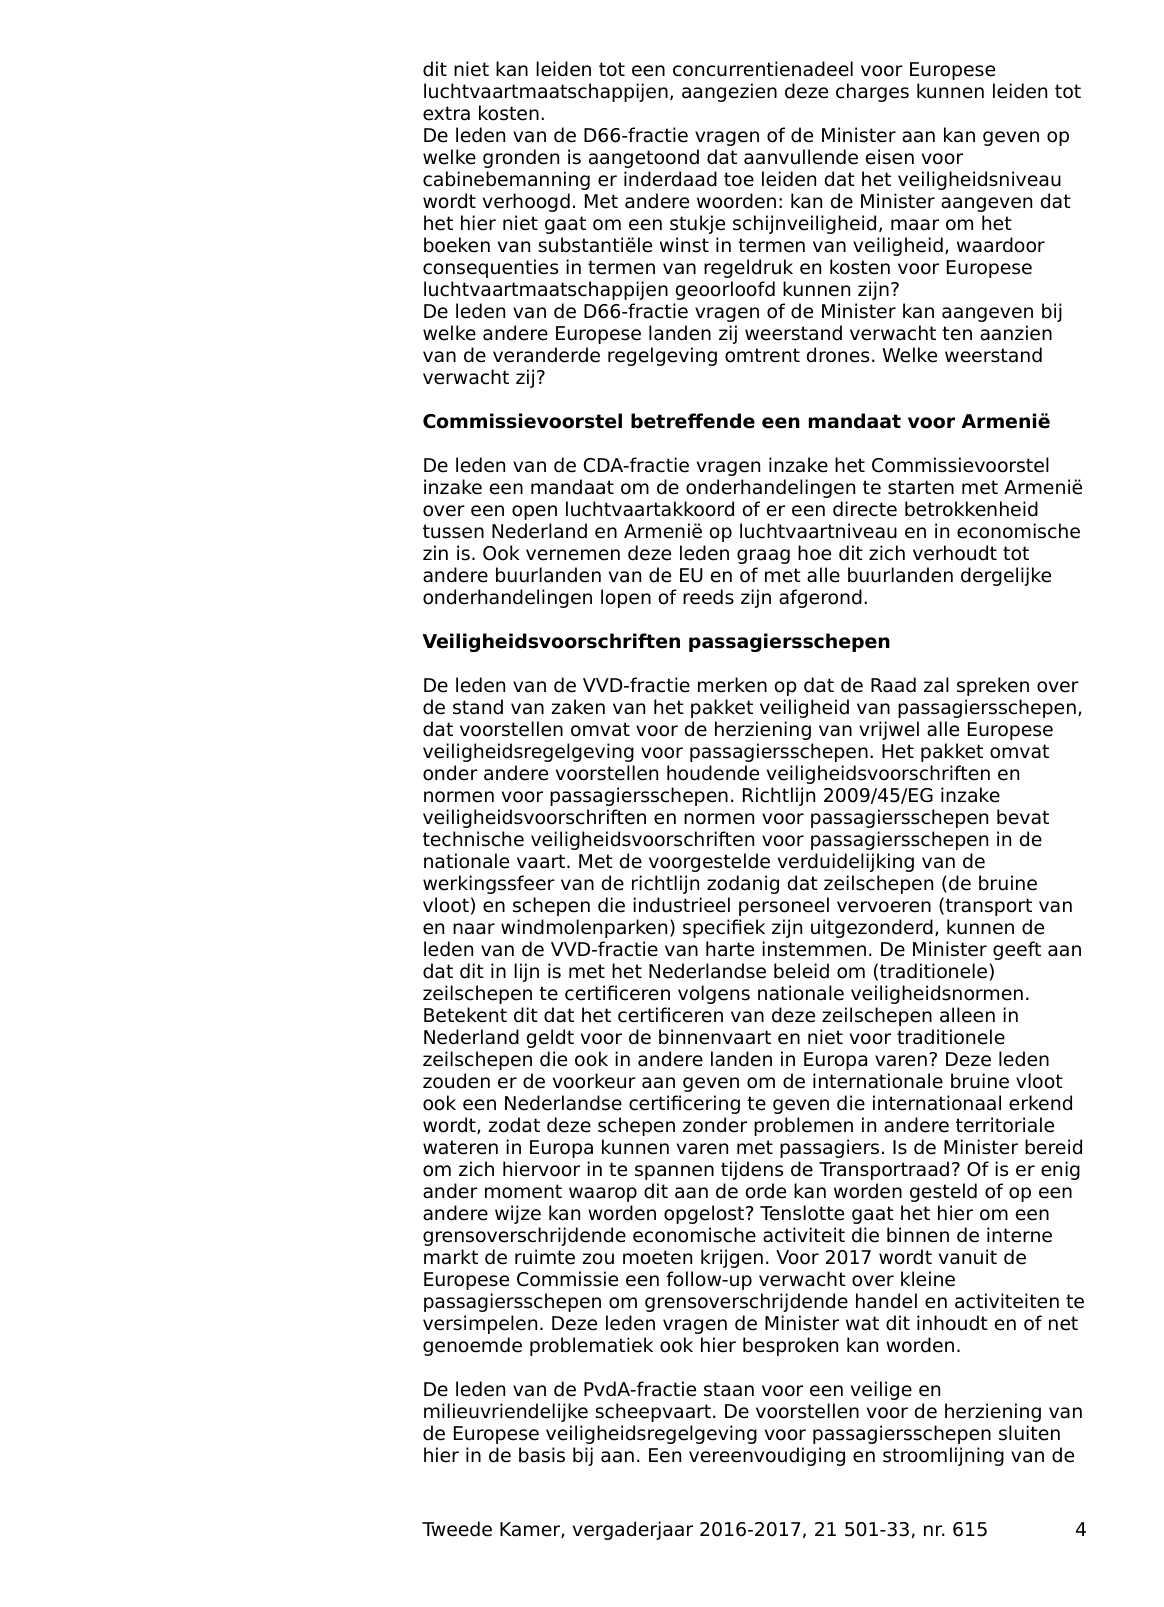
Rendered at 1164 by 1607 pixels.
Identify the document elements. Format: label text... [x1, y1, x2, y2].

text De leden van de D66-fractie vragen of de Minister kan aangeven bij welke andere Europese landen zij weerstand verwacht ten aanzien van de veranderde regelgeving omtrent drones. Welke weerstand verwacht zij? [422, 301, 1087, 389]
text De leden van de PvdA-fractie staan voor een veilige en milieuvriendelijke scheepvaart. De voorstellen voor de herziening van de Europese veiligheidsregelgeving voor passagiersschepen sluiten hier in de basis bij aan. Een vereenvoudiging en stroomlijning van de [422, 1379, 1087, 1467]
subtitle Veiligheidsvoorschriften passagiersschepen [422, 631, 1087, 653]
text De leden van de VVD-fractie merken op dat de Raad zal spreken over de stand van zaken van het pakket veiligheid van passagiersschepen, dat voorstellen omvat voor de herziening van vrijwel alle Europese veiligheidsregelgeving voor passagiersschepen. Het pakket omvat onder andere voorstellen houdende veiligheidsvoorschriften en normen voor passagiersschepen. Richtlijn 2009/45/EG inzake veiligheidsvoorschriften en normen voor passagiersschepen bevat technische veiligheidsvoorschriften voor passagiersschepen in de nationale vaart. Met de voorgestelde verduidelijking van de werkingssfeer van de richtlijn zodanig dat zeilschepen (de bruine vloot) en schepen die industrieel personeel vervoeren (transport van en naar windmolenparken) specifiek zijn uitgezonderd, kunnen de leden van de VVD-fractie van harte instemmen. De Minister geeft aan dat dit in lijn is met het Nederlandse beleid om (traditionele) zeilschepen te certificeren volgens nationale veiligheidsnormen. Betekent dit dat het certificeren van deze zeilschepen alleen in Nederland geldt voor de binnenvaart en niet voor traditionele zeilschepen die ook in andere landen in Europa varen? Deze leden zouden er de voorkeur aan geven om de internationale bruine vloot ook een Nederlandse certificering te geven die internationaal erkend wordt, zodat deze schepen zonder problemen in andere territoriale wateren in Europa kunnen varen met passagiers. Is de Minister bereid om zich hiervoor in te spannen tijdens de Transportraad? Of is er enig ander moment waarop dit aan de orde kan worden gesteld of op een andere wijze kan worden opgelost? Tenslotte gaat het hier om een grensoverschrijdende economische activiteit die binnen de interne markt de ruimte zou moeten krijgen. Voor 2017 wordt vanuit de Europese Commissie een follow-up verwacht over kleine passagiersschepen om grensoverschrijdende handel en activiteiten te versimpelen. Deze leden vragen de Minister wat dit inhoudt en of net genoemde problematiek ook hier besproken kan worden. [422, 675, 1087, 1357]
text De leden van de D66-fractie vragen of de Minister aan kan geven op welke gronden is aangetoond dat aanvullende eisen voor cabinebemanning er inderdaad toe leiden dat het veiligheidsniveau wordt verhoogd. Met andere woorden: kan de Minister aangeven dat het hier niet gaat om een stukje schijnveiligheid, maar om het boeken van substantiële winst in termen van veiligheid, waardoor consequenties in termen van regeldruk en kosten voor Europese luchtvaartmaatschappijen geoorloofd kunnen zijn? [422, 125, 1087, 301]
text De leden van de CDA-fractie vragen inzake het Commissievoorstel inzake een mandaat om de onderhandelingen te starten met Armenië over een open luchtvaartakkoord of er een directe betrokkenheid tussen Nederland en Armenië op luchtvaartniveau en in economische zin is. Ook vernemen deze leden graag hoe dit zich verhoudt tot andere buurlanden van de EU en of met alle buurlanden dergelijke onderhandelingen lopen of reeds zijn afgerond. [422, 455, 1087, 609]
text dit niet kan leiden tot een concurrentienadeel voor Europese luchtvaartmaatschappijen, aangezien deze charges kunnen leiden tot extra kosten. [422, 59, 1087, 125]
subtitle Commissievoorstel betreffende een mandaat voor Armenië [422, 411, 1087, 433]
